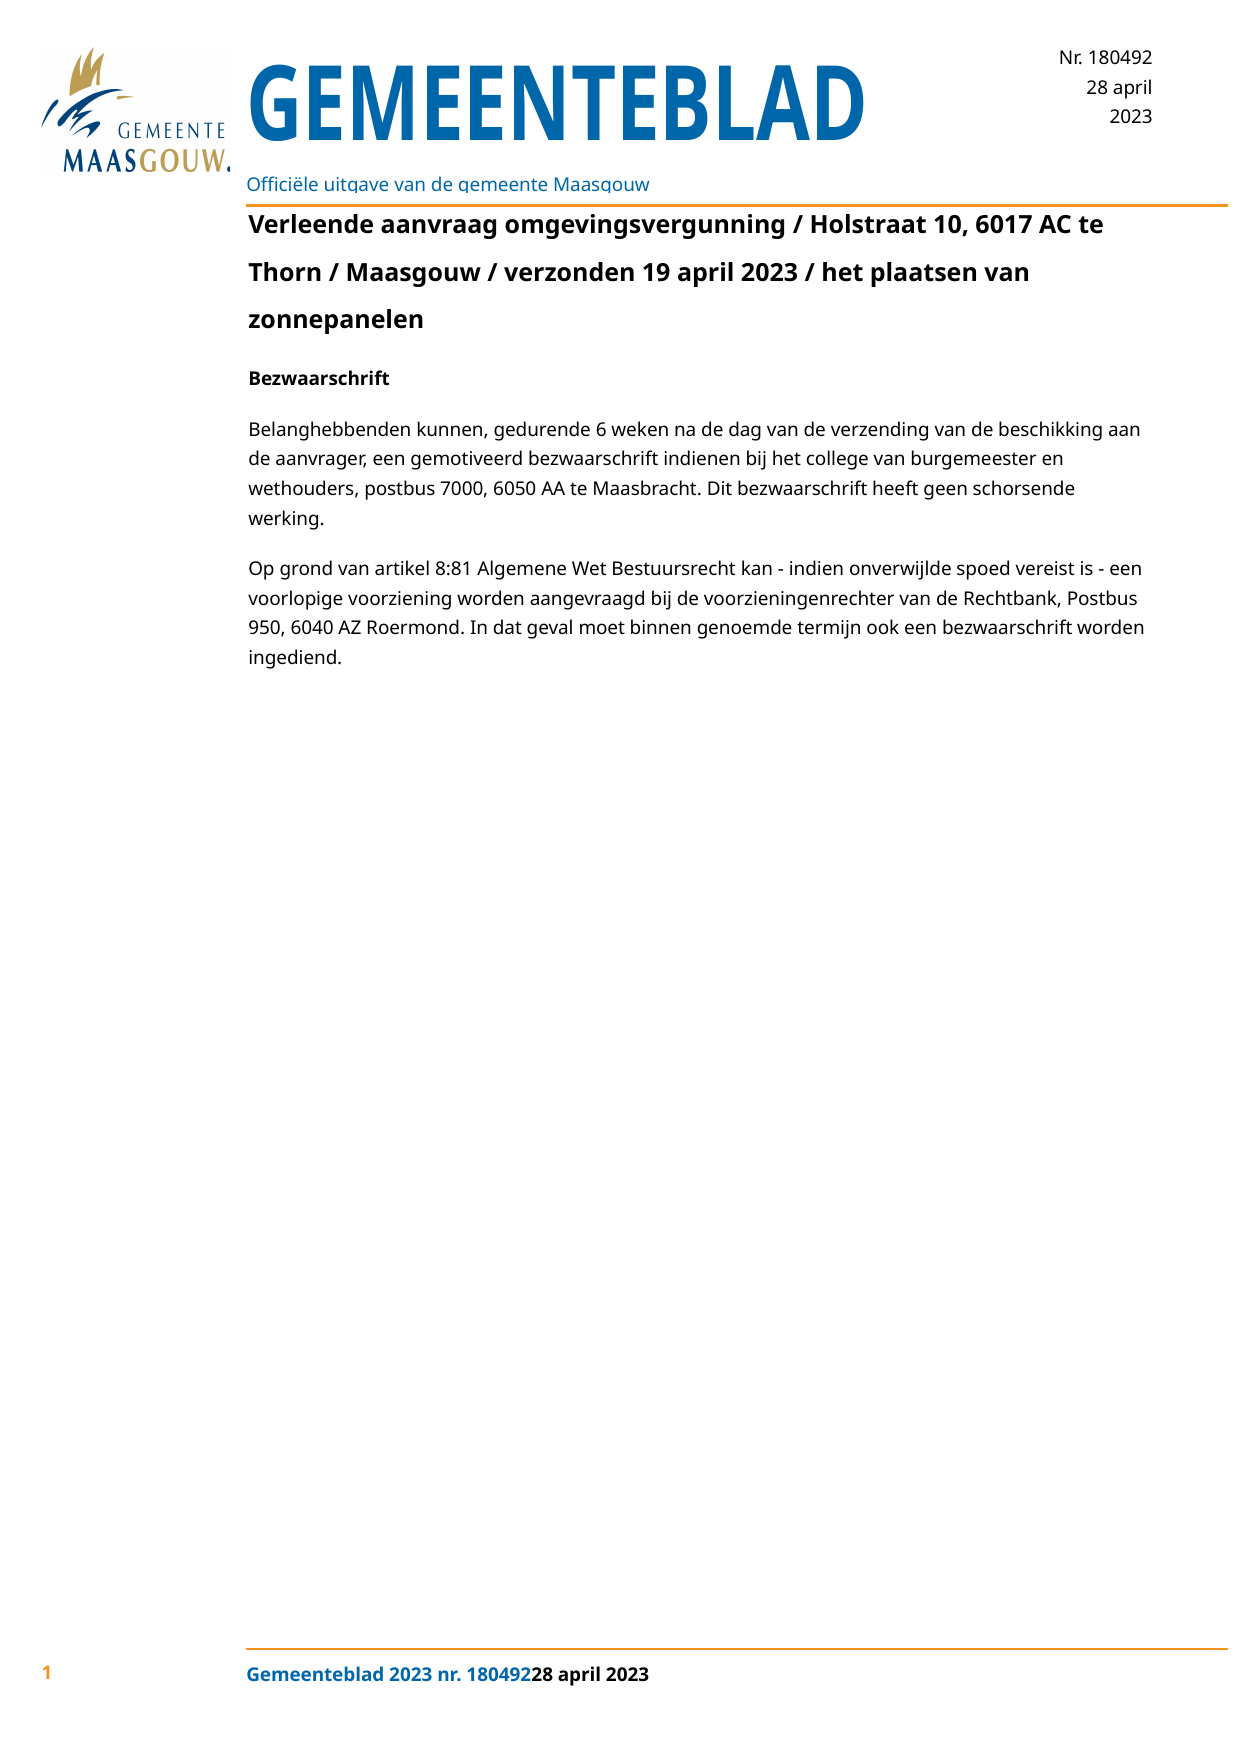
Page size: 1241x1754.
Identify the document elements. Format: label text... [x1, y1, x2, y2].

text Op grond van artikel 8:81 Algemene Wet Bestuursrecht kan - indien onverwijlde spoed vereist is - een voorlopige voorziening worden aangevraagd bij de voorzieningenrechter van de Rechtbank, Postbus 950, 6040 AZ Roermond. In dat geval moet binnen genoemde termijn ook een bezwaarschrift worden ingediend. [248, 555, 1152, 669]
text Verleende aanvraag omgevingsvergunning / Holstraat 10, 6017 AC te Thorn / Maasgouw / verzonden 19 april 2023 / het plaatsen van zonnepanelen [248, 207, 1152, 336]
text Belanghebbenden kunnen, gedurende 6 weken na de dag van de verzending van de beschikking aan de aanvrager, een gemotiveerd bezwaarschrift indienen bij het college van burgemeester en wethouders, postbus 7000, 6050 AA te Maasbracht. Dit bezwaarschrift heeft geen schorsende werking. [248, 416, 1152, 530]
text Bezwaarschrift [248, 366, 1152, 391]
picture [41, 47, 231, 172]
